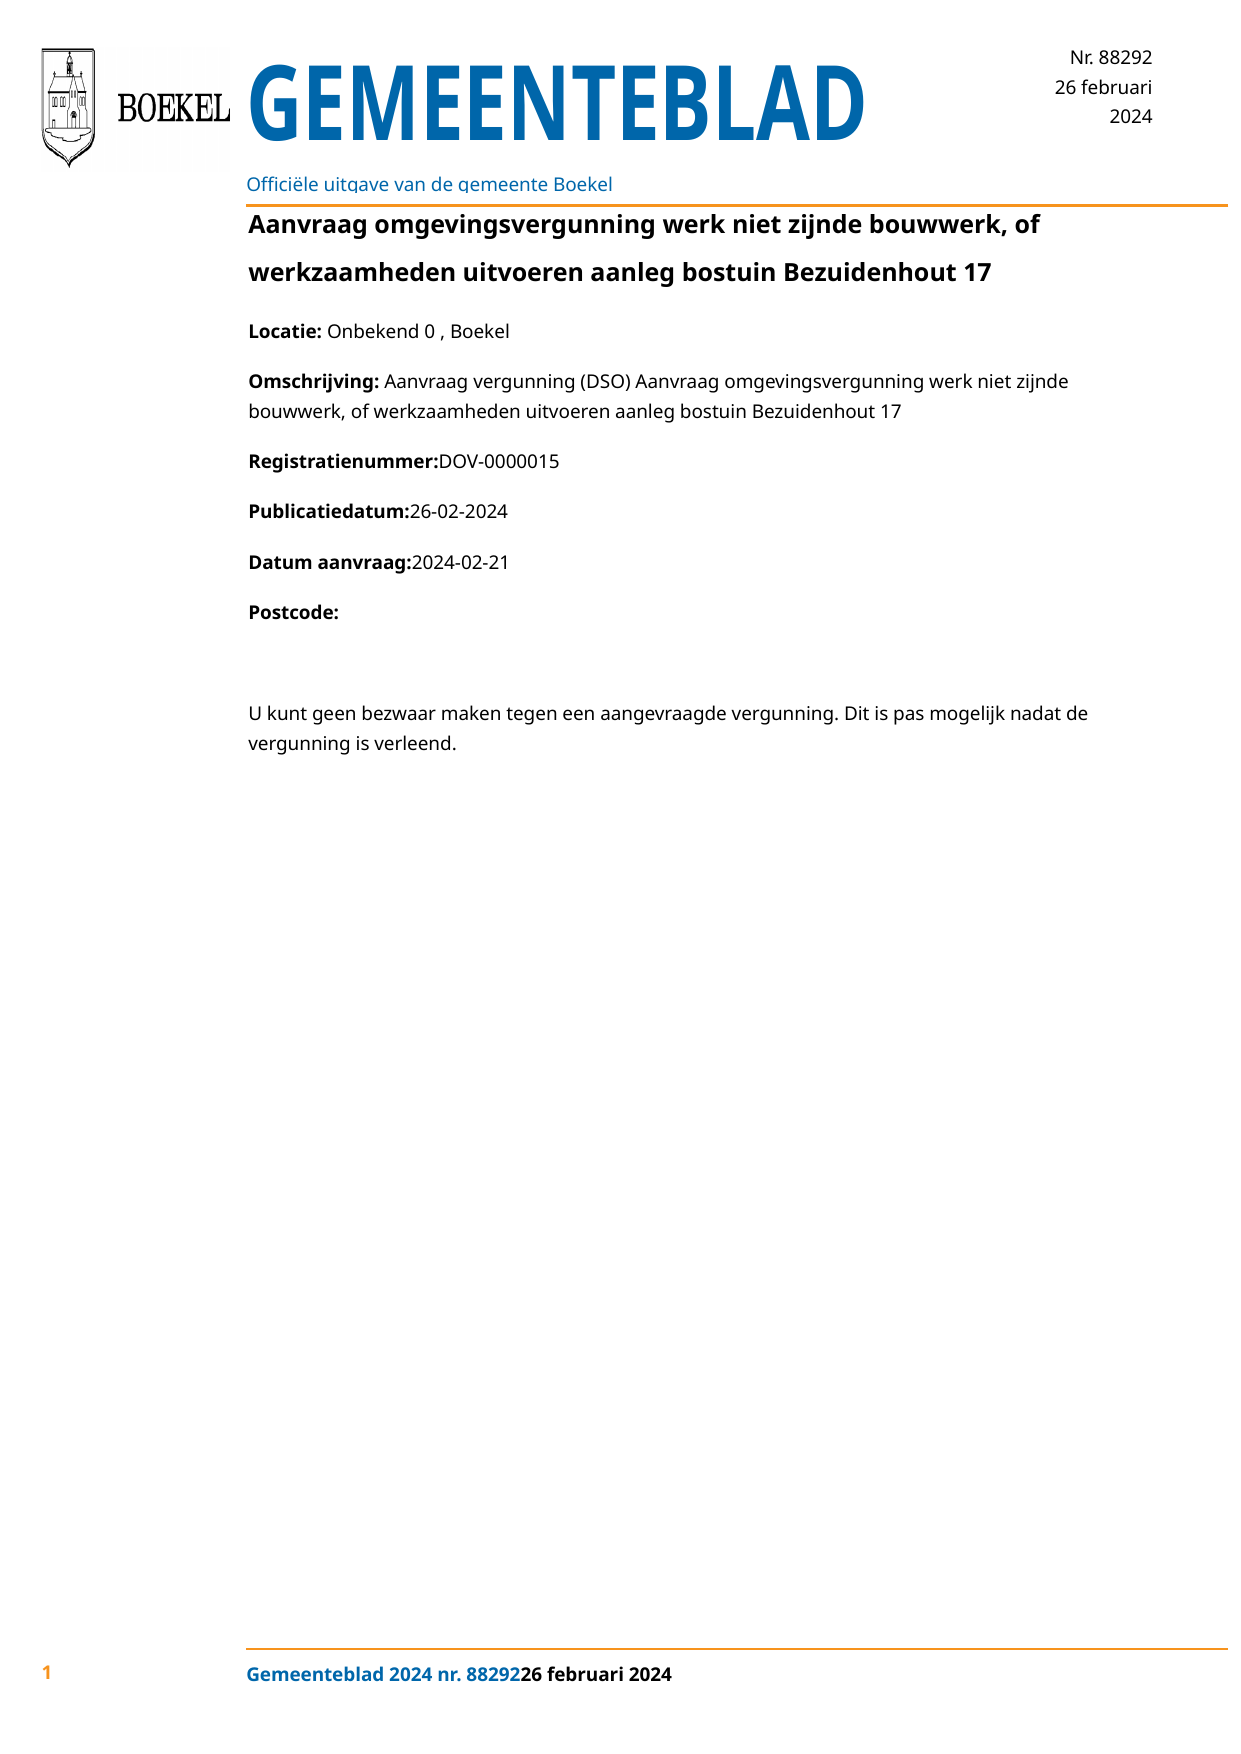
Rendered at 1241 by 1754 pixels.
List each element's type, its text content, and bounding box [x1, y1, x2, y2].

text Publicatiedatum:26-02-2024 [248, 499, 1152, 524]
picture [41, 47, 231, 172]
text Postcode: [248, 599, 1152, 625]
text Locatie: Onbekend 0 , Boekel [248, 318, 1152, 344]
text U kunt geen bezwaar maken tegen een aangevraagde vergunning. Dit is pas mogelijk nadat de vergunning is verleend. [248, 700, 1152, 756]
text Registratienummer:DOV-0000015 [248, 448, 1152, 474]
text Omschrijving: Aanvraag vergunning (DSO) Aanvraag omgevingsvergunning werk niet zijnde bouwwerk, of werkzaamheden uitvoeren aanleg bostuin Bezuidenhout 17 [248, 368, 1152, 424]
text Datum aanvraag:2024-02-21 [248, 549, 1152, 575]
text Aanvraag omgevingsvergunning werk niet zijnde bouwwerk, of werkzaamheden uitvoeren aanleg bostuin Bezuidenhout 17 [248, 207, 1152, 288]
